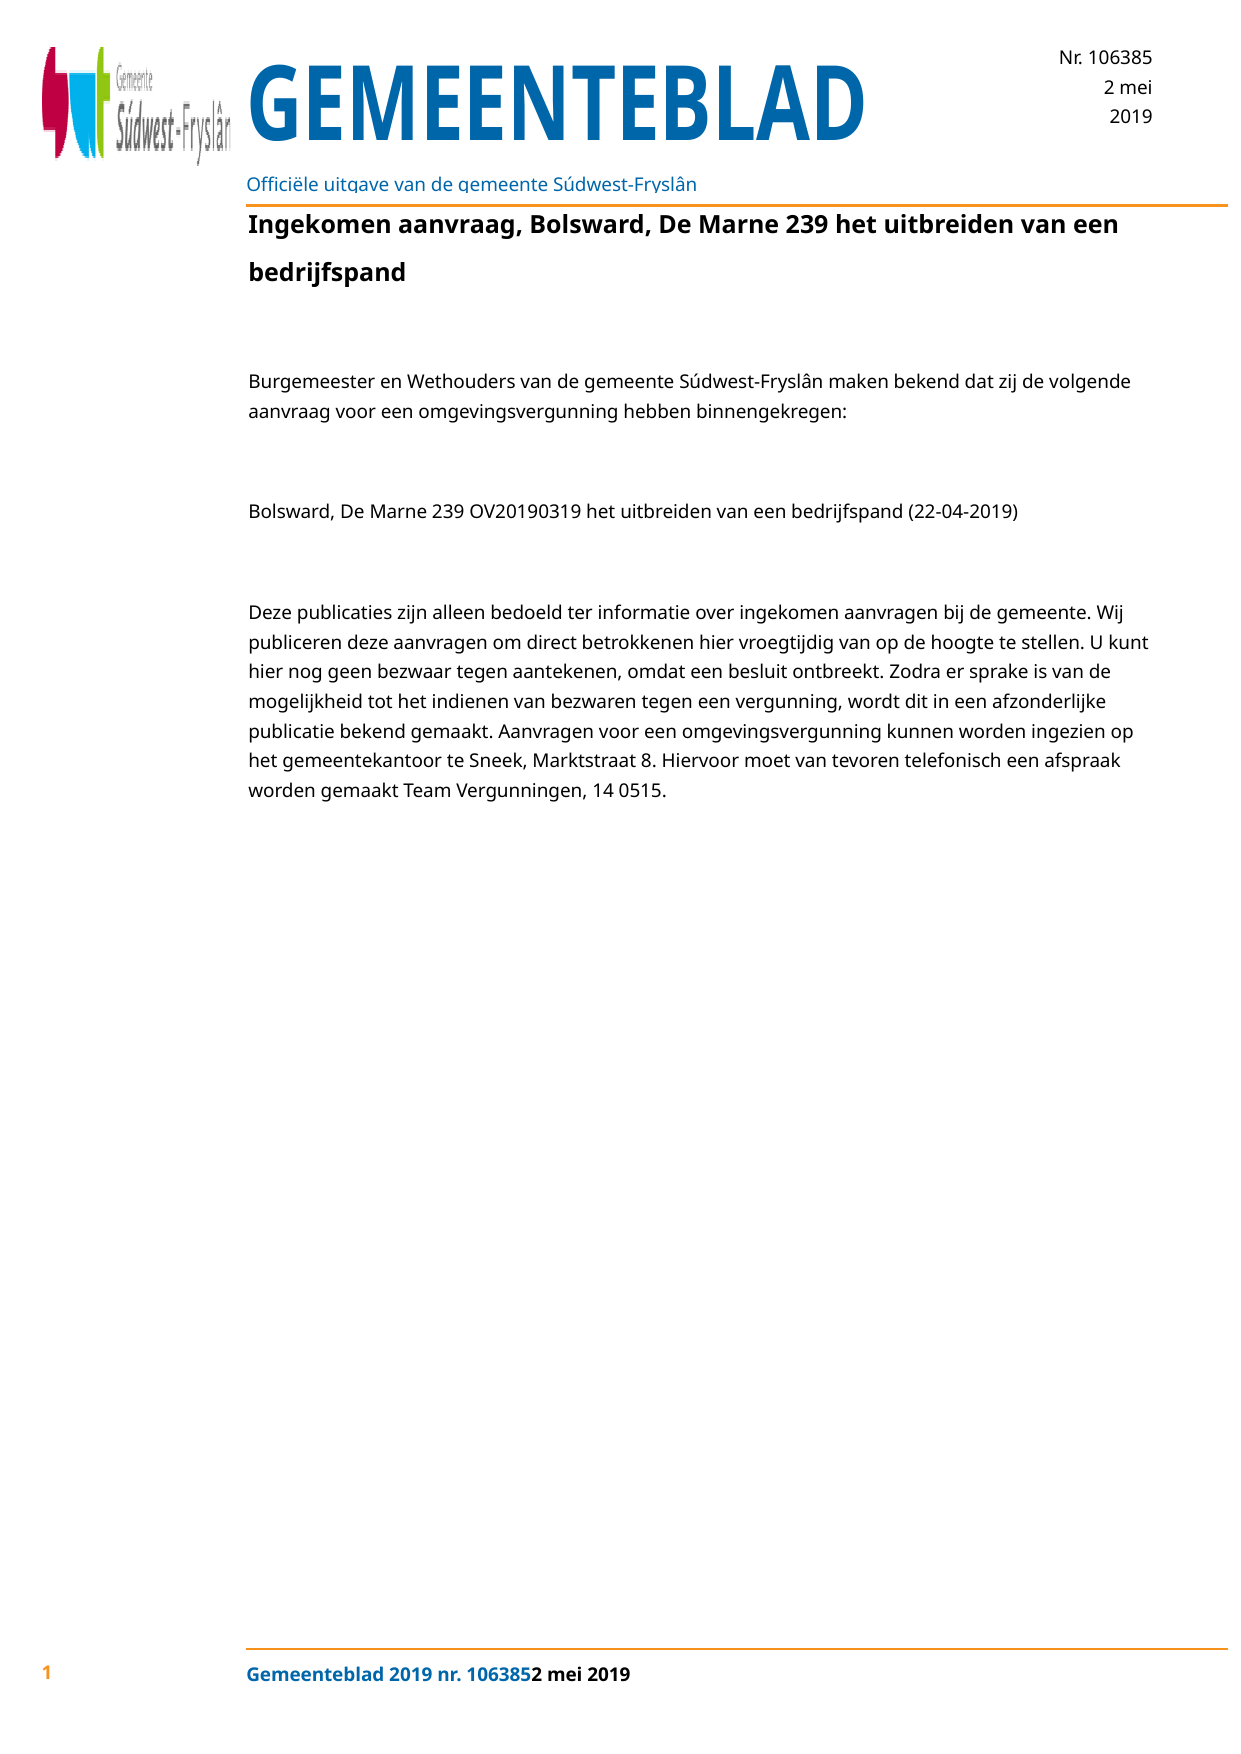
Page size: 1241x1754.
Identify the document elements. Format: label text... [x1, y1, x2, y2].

text Deze publicaties zijn alleen bedoeld ter informatie over ingekomen aanvragen bij de gemeente. Wij publiceren deze aanvragen om direct betrokkenen hier vroegtijdig van op de hoogte te stellen. U kunt hier nog geen bezwaar tegen aantekenen, omdat een besluit ontbreekt. Zodra er sprake is van de mogelijkheid tot het indienen van bezwaren tegen een vergunning, wordt dit in een afzonderlijke publicatie bekend gemaakt. Aanvragen voor een omgevingsvergunning kunnen worden ingezien op het gemeentekantoor te Sneek, Marktstraat 8. Hiervoor moet van tevoren telefonisch een afspraak worden gemaakt Team Vergunningen, 14 0515. [248, 599, 1152, 803]
text Burgemeester en Wethouders van de gemeente Súdwest-Fryslân maken bekend dat zij de volgende aanvraag voor een omgevingsvergunning hebben binnengekregen: [248, 368, 1152, 424]
picture [41, 47, 231, 172]
text Ingekomen aanvraag, Bolsward, De Marne 239 het uitbreiden van een bedrijfspand [248, 207, 1152, 288]
text Bolsward, De Marne 239 OV20190319 het uitbreiden van een bedrijfspand (22-04-2019) [248, 499, 1152, 524]
